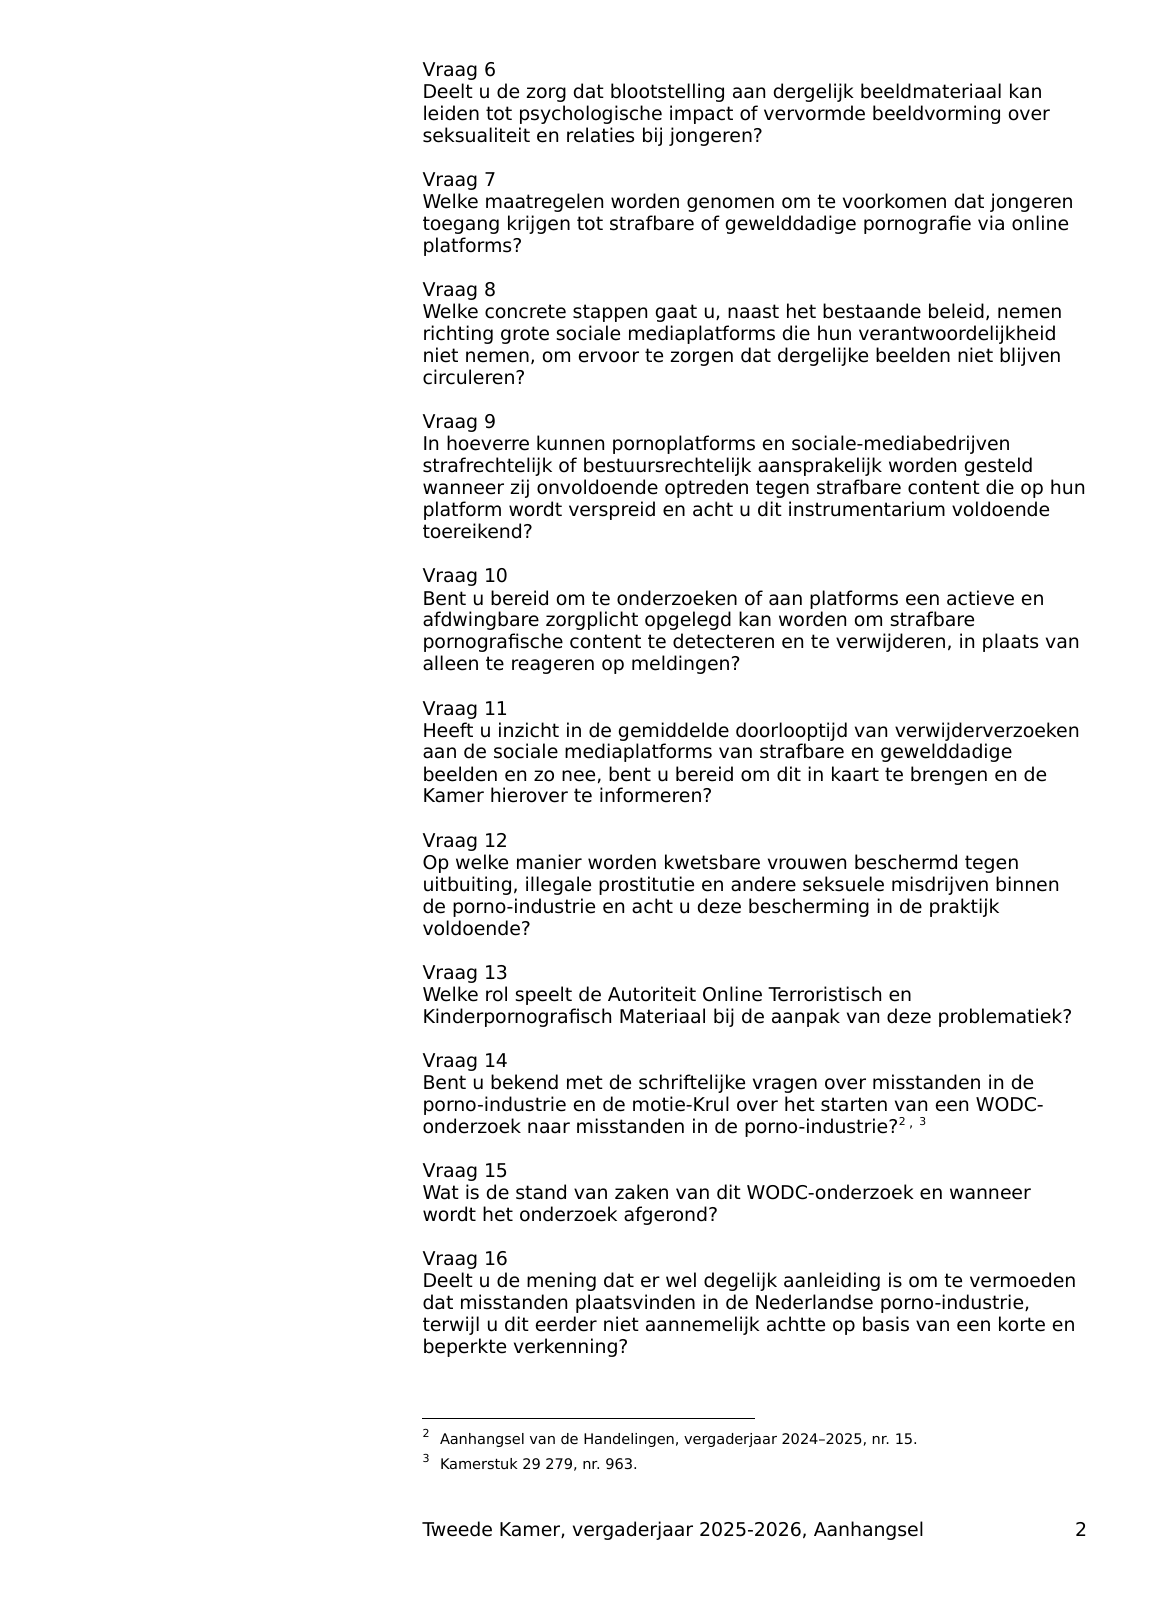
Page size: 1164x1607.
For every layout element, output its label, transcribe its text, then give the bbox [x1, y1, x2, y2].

text Vraag 7 [422, 169, 1087, 191]
text Bent u bereid om te onderzoeken of aan platforms een actieve en afdwingbare zorgplicht opgelegd kan worden om strafbare pornografische content te detecteren en te verwijderen, in plaats van alleen te reageren op meldingen? [422, 587, 1087, 675]
text In hoeverre kunnen pornoplatforms en sociale-mediabedrijven strafrechtelijk of bestuursrechtelijk aansprakelijk worden gesteld wanneer zij onvoldoende optreden tegen strafbare content die op hun platform wordt verspreid en acht u dit instrumentarium voldoende toereikend? [422, 433, 1087, 543]
text Welke maatregelen worden genomen om te voorkomen dat jongeren toegang krijgen tot strafbare of gewelddadige pornografie via online platforms? [422, 191, 1087, 257]
text Vraag 10 [422, 565, 1087, 587]
text Deelt u de zorg dat blootstelling aan dergelijk beeldmateriaal kan leiden tot psychologische impact of vervormde beeldvorming over seksualiteit en relaties bij jongeren? [422, 81, 1087, 147]
text Vraag 16 [422, 1248, 1087, 1270]
text Vraag 14 [422, 1050, 1087, 1072]
text Aanhangsel van de Handelingen, vergaderjaar 2024–2025, nr. 15. [422, 1427, 1087, 1449]
text Vraag 8 [422, 279, 1087, 301]
text Vraag 9 [422, 411, 1087, 433]
text Welke rol speelt de Autoriteit Online Terroristisch en Kinderpornografisch Materiaal bij de aanpak van deze problematiek? [422, 984, 1087, 1028]
text Vraag 12 [422, 829, 1087, 852]
text Wat is de stand van zaken van dit WODC-onderzoek en wanneer wordt het onderzoek afgerond? [422, 1182, 1087, 1226]
text Kamerstuk 29 279, nr. 963. [422, 1452, 1087, 1474]
text Bent u bekend met de schriftelijke vragen over misstanden in de porno-industrie en de motie-Krul over het starten van een WODC-onderzoek naar misstanden in de porno-industrie?, [422, 1072, 1087, 1138]
text Vraag 11 [422, 697, 1087, 719]
text Op welke manier worden kwetsbare vrouwen beschermd tegen uitbuiting, illegale prostitutie en andere seksuele misdrijven binnen de porno-industrie en acht u deze bescherming in de praktijk voldoende? [422, 852, 1087, 939]
text Vraag 15 [422, 1160, 1087, 1182]
text Deelt u de mening dat er wel degelijk aanleiding is om te vermoeden dat misstanden plaatsvinden in de Nederlandse porno-industrie, terwijl u dit eerder niet aannemelijk achtte op basis van een korte en beperkte verkenning? [422, 1270, 1087, 1358]
text Heeft u inzicht in de gemiddelde doorlooptijd van verwijderverzoeken aan de sociale mediaplatforms van strafbare en gewelddadige beelden en zo nee, bent u bereid om dit in kaart te brengen en de Kamer hierover te informeren? [422, 719, 1087, 807]
text Vraag 6 [422, 59, 1087, 81]
text Welke concrete stappen gaat u, naast het bestaande beleid, nemen richting grote sociale mediaplatforms die hun verantwoordelijkheid niet nemen, om ervoor te zorgen dat dergelijke beelden niet blijven circuleren? [422, 301, 1087, 389]
text Vraag 13 [422, 962, 1087, 984]
